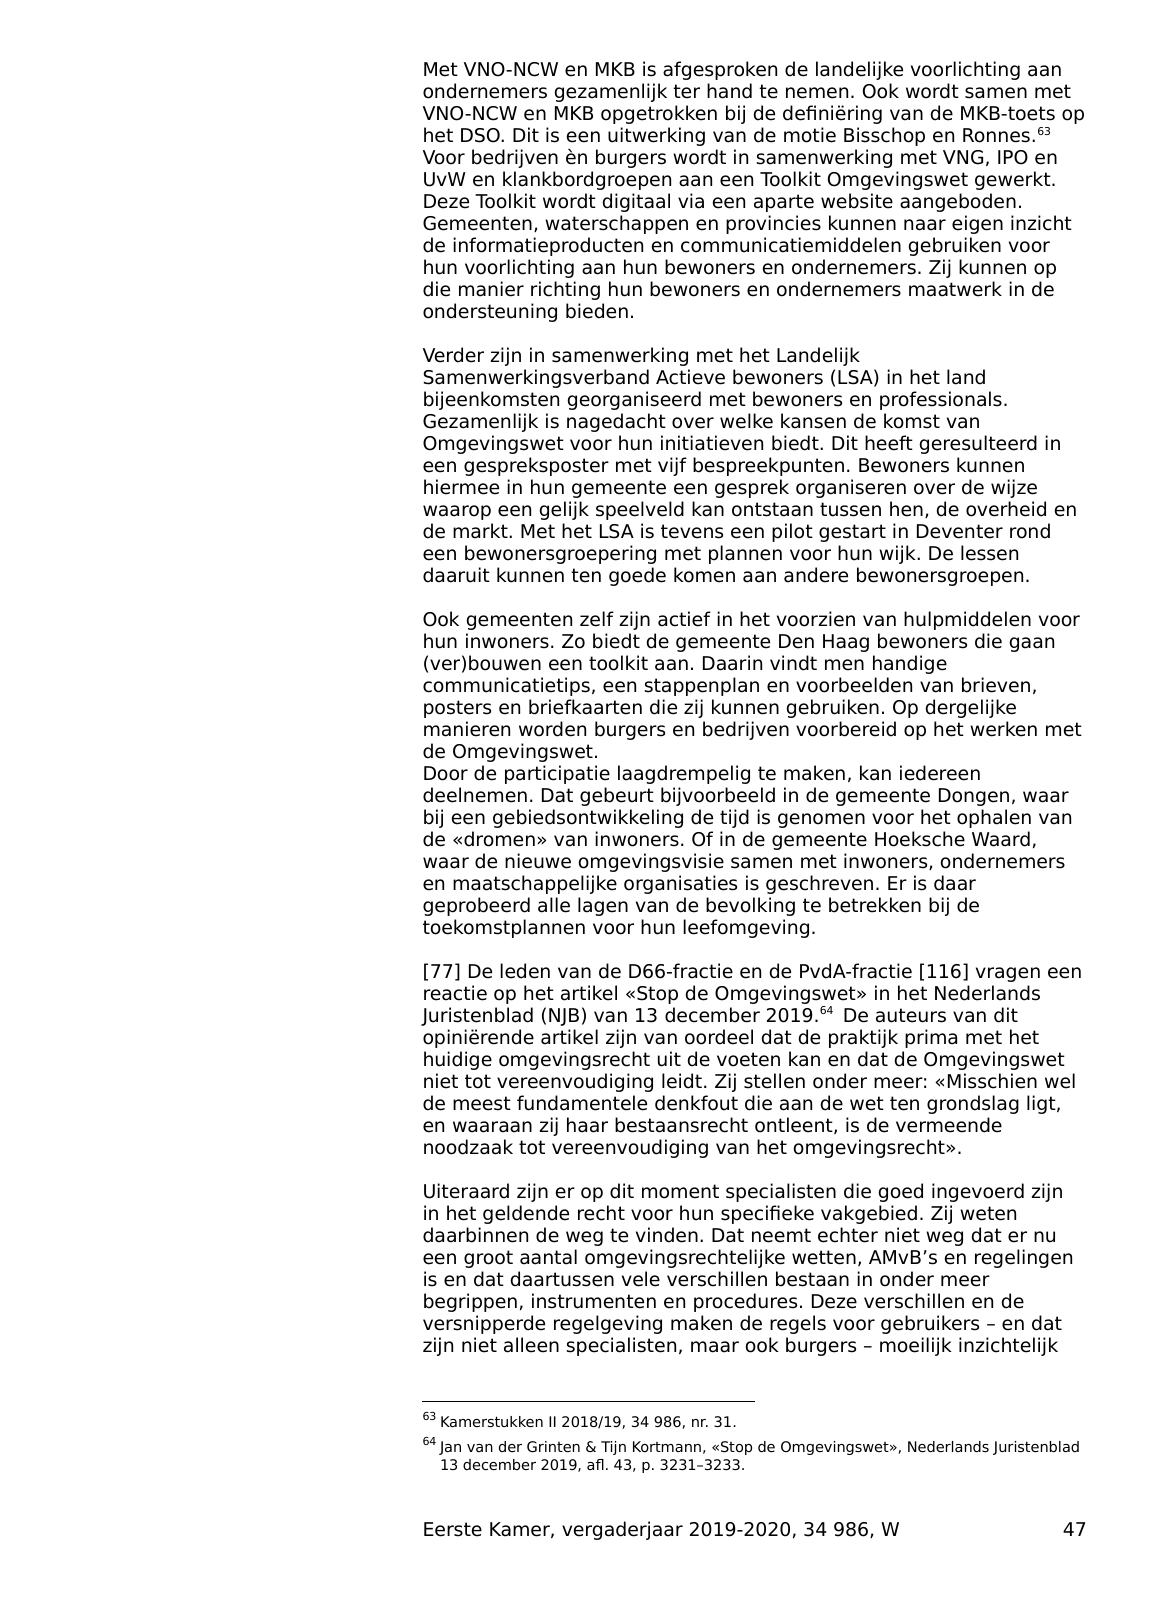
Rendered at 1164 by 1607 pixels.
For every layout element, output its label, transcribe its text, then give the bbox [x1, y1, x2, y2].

text Met VNO-NCW en MKB is afgesproken de landelijke voorlichting aan ondernemers gezamenlijk ter hand te nemen. Ook wordt samen met VNO-NCW en MKB opgetrokken bij de definiëring van de MKB-toets op het DSO. Dit is een uitwerking van de motie Bisschop en Ronnes. [422, 59, 1087, 147]
text [77] De leden van de D66-fractie en de PvdA-fractie [116] vragen een reactie op het artikel «Stop de Omgevingswet» in het Nederlands Juristenblad (NJB) van 13 december 2019. De auteurs van dit opiniërende artikel zijn van oordeel dat de praktijk prima met het huidige omgevingsrecht uit de voeten kan en dat de Omgevingswet niet tot vereenvoudiging leidt. Zij stellen onder meer: «Misschien wel de meest fundamentele denkfout die aan de wet ten grondslag ligt, en waaraan zij haar bestaansrecht ontleent, is de vermeende noodzaak tot vereenvoudiging van het omgevingsrecht». [422, 961, 1087, 1159]
text Kamerstukken II 2018/19, 34 986, nr. 31. [422, 1410, 1087, 1432]
text Voor bedrijven èn burgers wordt in samenwerking met VNG, IPO en UvW en klankbordgroepen aan een Toolkit Omgevingswet gewerkt. Deze Toolkit wordt digitaal via een aparte website aangeboden. Gemeenten, waterschappen en provincies kunnen naar eigen inzicht de informatieproducten en communicatiemiddelen gebruiken voor hun voorlichting aan hun bewoners en ondernemers. Zij kunnen op die manier richting hun bewoners en ondernemers maatwerk in de ondersteuning bieden. [422, 147, 1087, 323]
text Ook gemeenten zelf zijn actief in het voorzien van hulpmiddelen voor hun inwoners. Zo biedt de gemeente Den Haag bewoners die gaan (ver)bouwen een toolkit aan. Daarin vindt men handige communicatietips, een stappenplan en voorbeelden van brieven, posters en briefkaarten die zij kunnen gebruiken. Op dergelijke manieren worden burgers en bedrijven voorbereid op het werken met de Omgevingswet. [422, 609, 1087, 763]
text Door de participatie laagdrempelig te maken, kan iedereen deelnemen. Dat gebeurt bijvoorbeeld in de gemeente Dongen, waar bij een gebiedsontwikkeling de tijd is genomen voor het ophalen van de «dromen» van inwoners. Of in de gemeente Hoeksche Waard, waar de nieuwe omgevingsvisie samen met inwoners, ondernemers en maatschappelijke organisaties is geschreven. Er is daar geprobeerd alle lagen van de bevolking te betrekken bij de toekomstplannen voor hun leefomgeving. [422, 763, 1087, 939]
text Uiteraard zijn er op dit moment specialisten die goed ingevoerd zijn in het geldende recht voor hun specifieke vakgebied. Zij weten daarbinnen de weg te vinden. Dat neemt echter niet weg dat er nu een groot aantal omgevingsrechtelijke wetten, AMvB’s en regelingen is en dat daartussen vele verschillen bestaan in onder meer begrippen, instrumenten en procedures. Deze verschillen en de versnipperde regelgeving maken de regels voor gebruikers – en dat zijn niet alleen specialisten, maar ook burgers – moeilijk inzichtelijk [422, 1181, 1087, 1357]
text Jan van der Grinten & Tijn Kortmann, «Stop de Omgevingswet», Nederlands Juristenblad 13 december 2019, afl. 43, p. 3231–3233. [422, 1435, 1087, 1474]
text Verder zijn in samenwerking met het Landelijk Samenwerkingsverband Actieve bewoners (LSA) in het land bijeenkomsten georganiseerd met bewoners en professionals. Gezamenlijk is nagedacht over welke kansen de komst van Omgevingswet voor hun initiatieven biedt. Dit heeft geresulteerd in een gespreksposter met vijf bespreekpunten. Bewoners kunnen hiermee in hun gemeente een gesprek organiseren over de wijze waarop een gelijk speelveld kan ontstaan tussen hen, de overheid en de markt. Met het LSA is tevens een pilot gestart in Deventer rond een bewonersgroepering met plannen voor hun wijk. De lessen daaruit kunnen ten goede komen aan andere bewonersgroepen. [422, 345, 1087, 587]
